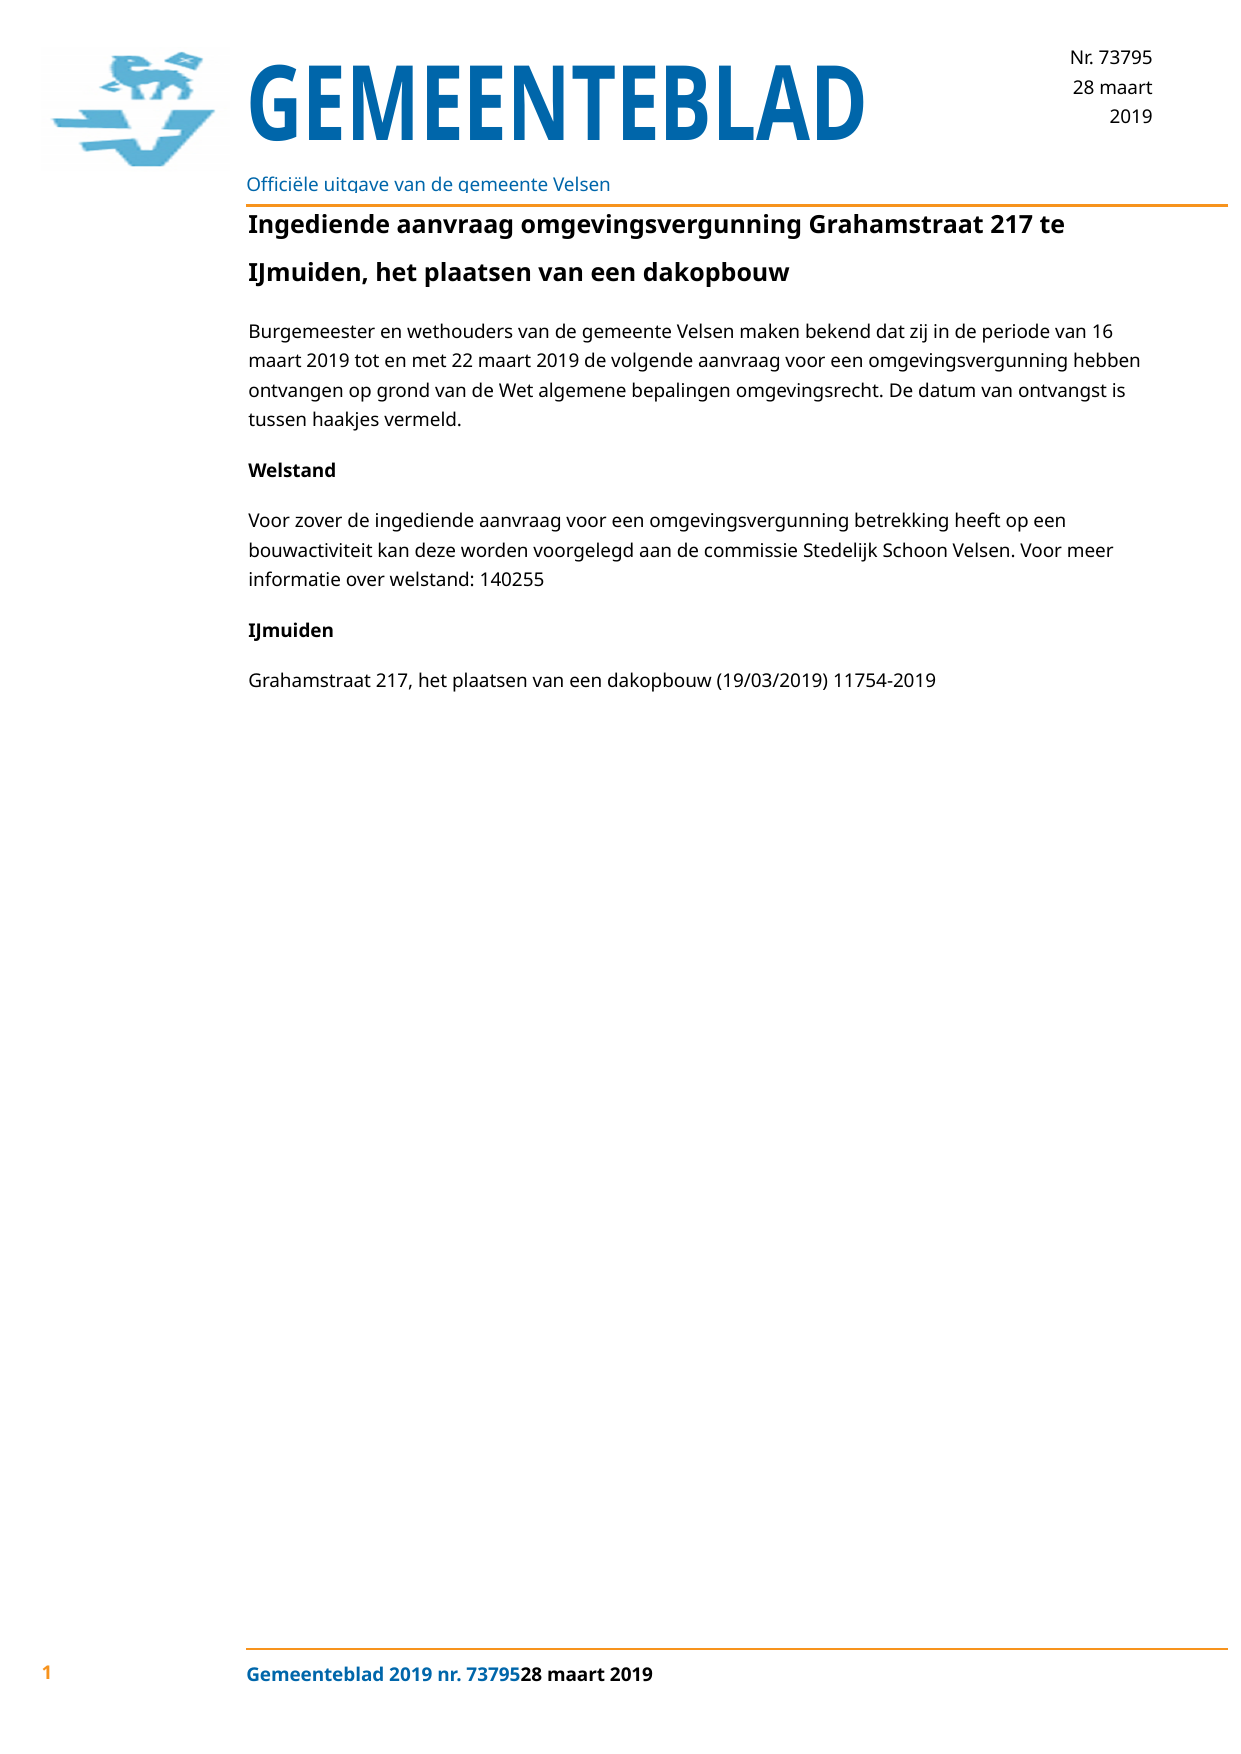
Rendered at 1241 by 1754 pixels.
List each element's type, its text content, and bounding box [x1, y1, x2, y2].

text Grahamstraat 217, het plaatsen van een dakopbouw (19/03/2019) 11754-2019 [248, 667, 1152, 693]
text IJmuiden [248, 617, 1152, 643]
text Burgemeester en wethouders van de gemeente Velsen maken bekend dat zij in de periode van 16 maart 2019 tot en met 22 maart 2019 de volgende aanvraag voor een omgevingsvergunning hebben ontvangen op grond van de Wet algemene bepalingen omgevingsrecht. De datum van ontvangst is tussen haakjes vermeld. [248, 318, 1152, 432]
picture [41, 47, 231, 172]
text Ingediende aanvraag omgevingsvergunning Grahamstraat 217 te IJmuiden, het plaatsen van een dakopbouw [248, 207, 1152, 288]
text Welstand [248, 457, 1152, 483]
text Voor zover de ingediende aanvraag voor een omgevingsvergunning betrekking heeft op een bouwactiviteit kan deze worden voorgelegd aan de commissie Stedelijk Schoon Velsen. Voor meer informatie over welstand: 140255 [248, 507, 1152, 592]
